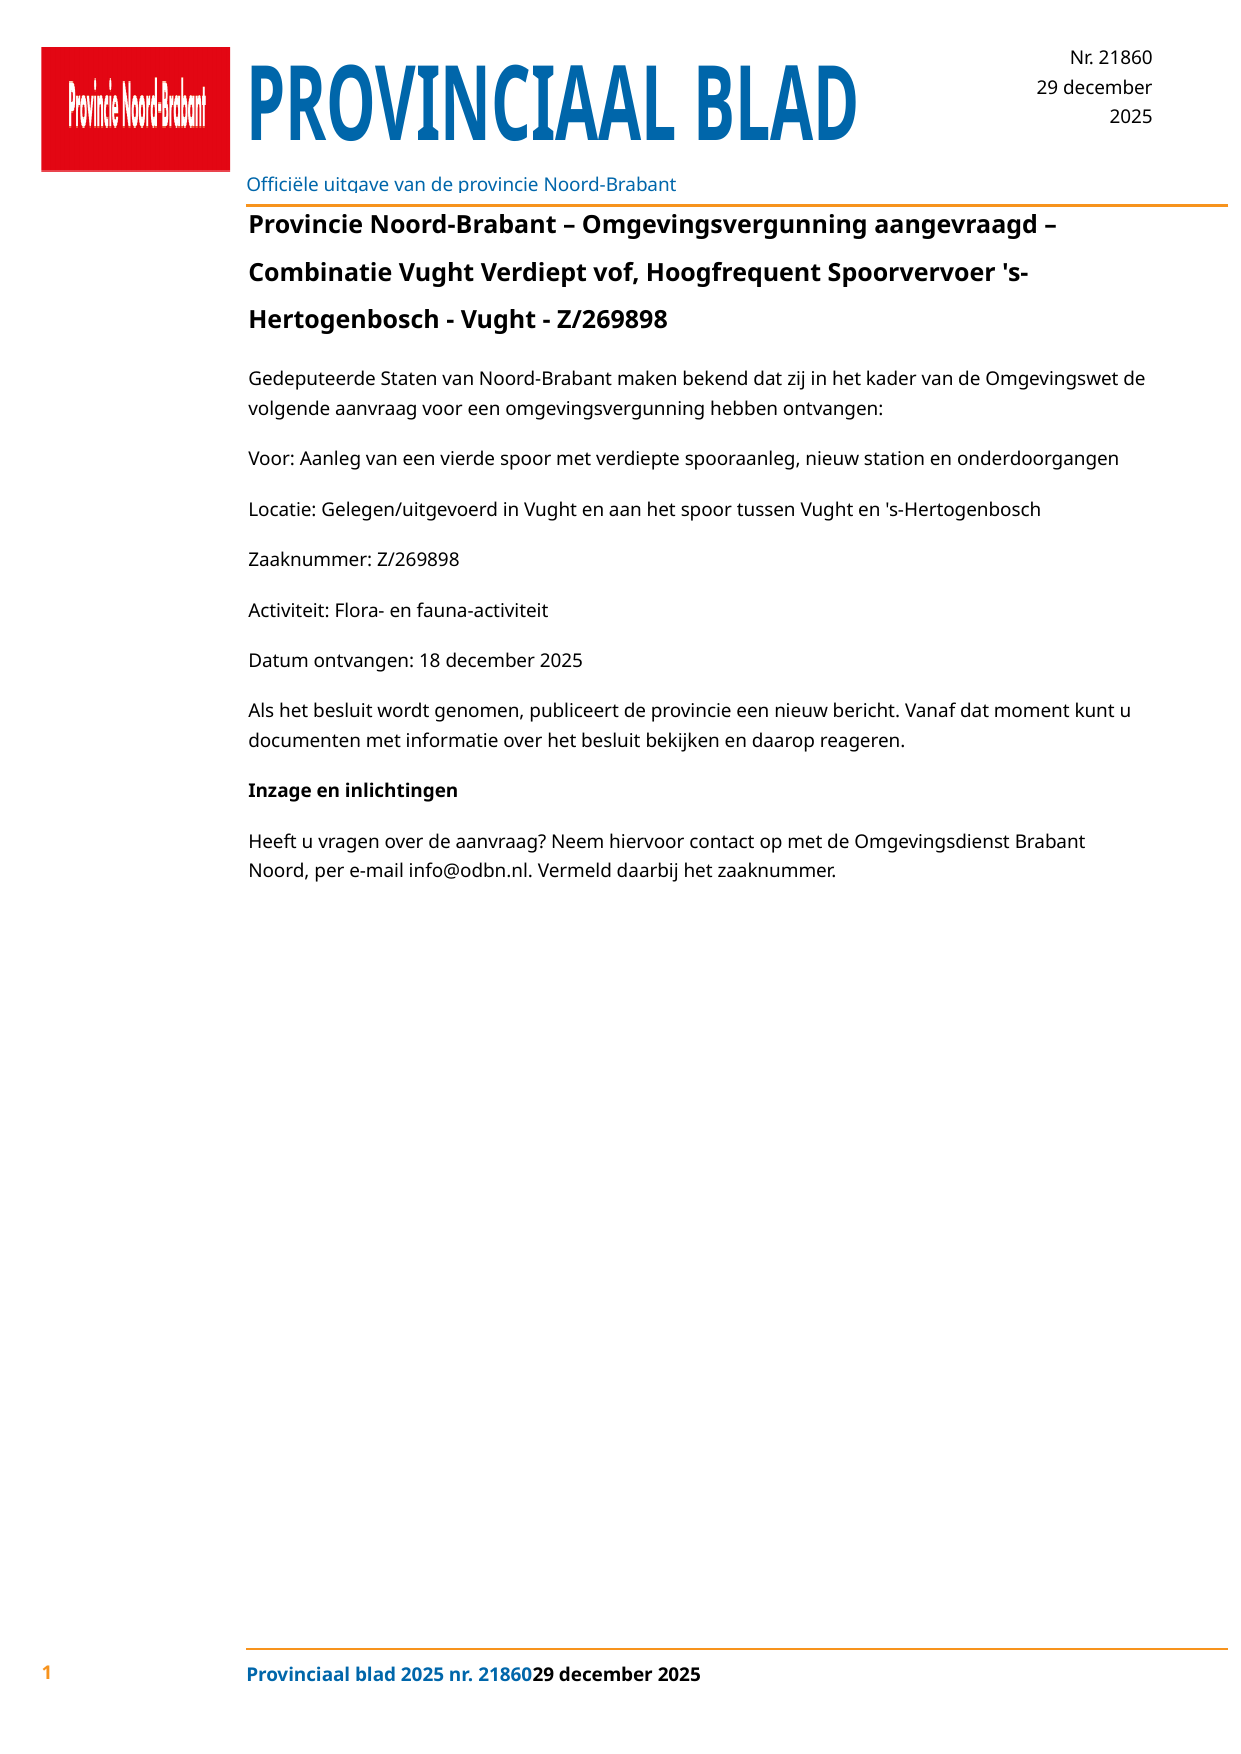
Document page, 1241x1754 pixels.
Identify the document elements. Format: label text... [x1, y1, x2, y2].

text Als het besluit wordt genomen, publiceert de provincie een nieuw bericht. Vanaf dat moment kunt u documenten met informatie over het besluit bekijken en daarop reageren. [248, 698, 1152, 753]
text Heeft u vragen over de aanvraag? Neem hiervoor contact op met de Omgevingsdienst Brabant Noord, per e-mail info@odbn.nl. Vermeld daarbij het zaaknummer. [248, 828, 1152, 883]
text Inzage en inlichtingen [248, 778, 1152, 803]
text Zaaknummer: Z/269898 [248, 546, 1152, 572]
text Gedeputeerde Staten van Noord-Brabant maken bekend dat zij in het kader van de Omgevingswet de volgende aanvraag voor een omgevingsvergunning hebben ontvangen: [248, 366, 1152, 421]
text Datum ontvangen: 18 december 2025 [248, 647, 1152, 673]
text Activiteit: Flora- en fauna-activiteit [248, 597, 1152, 622]
text Locatie: Gelegen/uitgevoerd in Vught en aan het spoor tussen Vught en 's-Hertogenbosch [248, 496, 1152, 522]
text Voor: Aanleg van een vierde spoor met verdiepte spooraanleg, nieuw station en onderdoorgangen [248, 446, 1152, 471]
text Provincie Noord-Brabant – Omgevingsvergunning aangevraagd – Combinatie Vught Verdiept vof, Hoogfrequent Spoorvervoer 's-Hertogenbosch - Vught - Z/269898 [248, 207, 1152, 336]
picture [41, 47, 231, 172]
